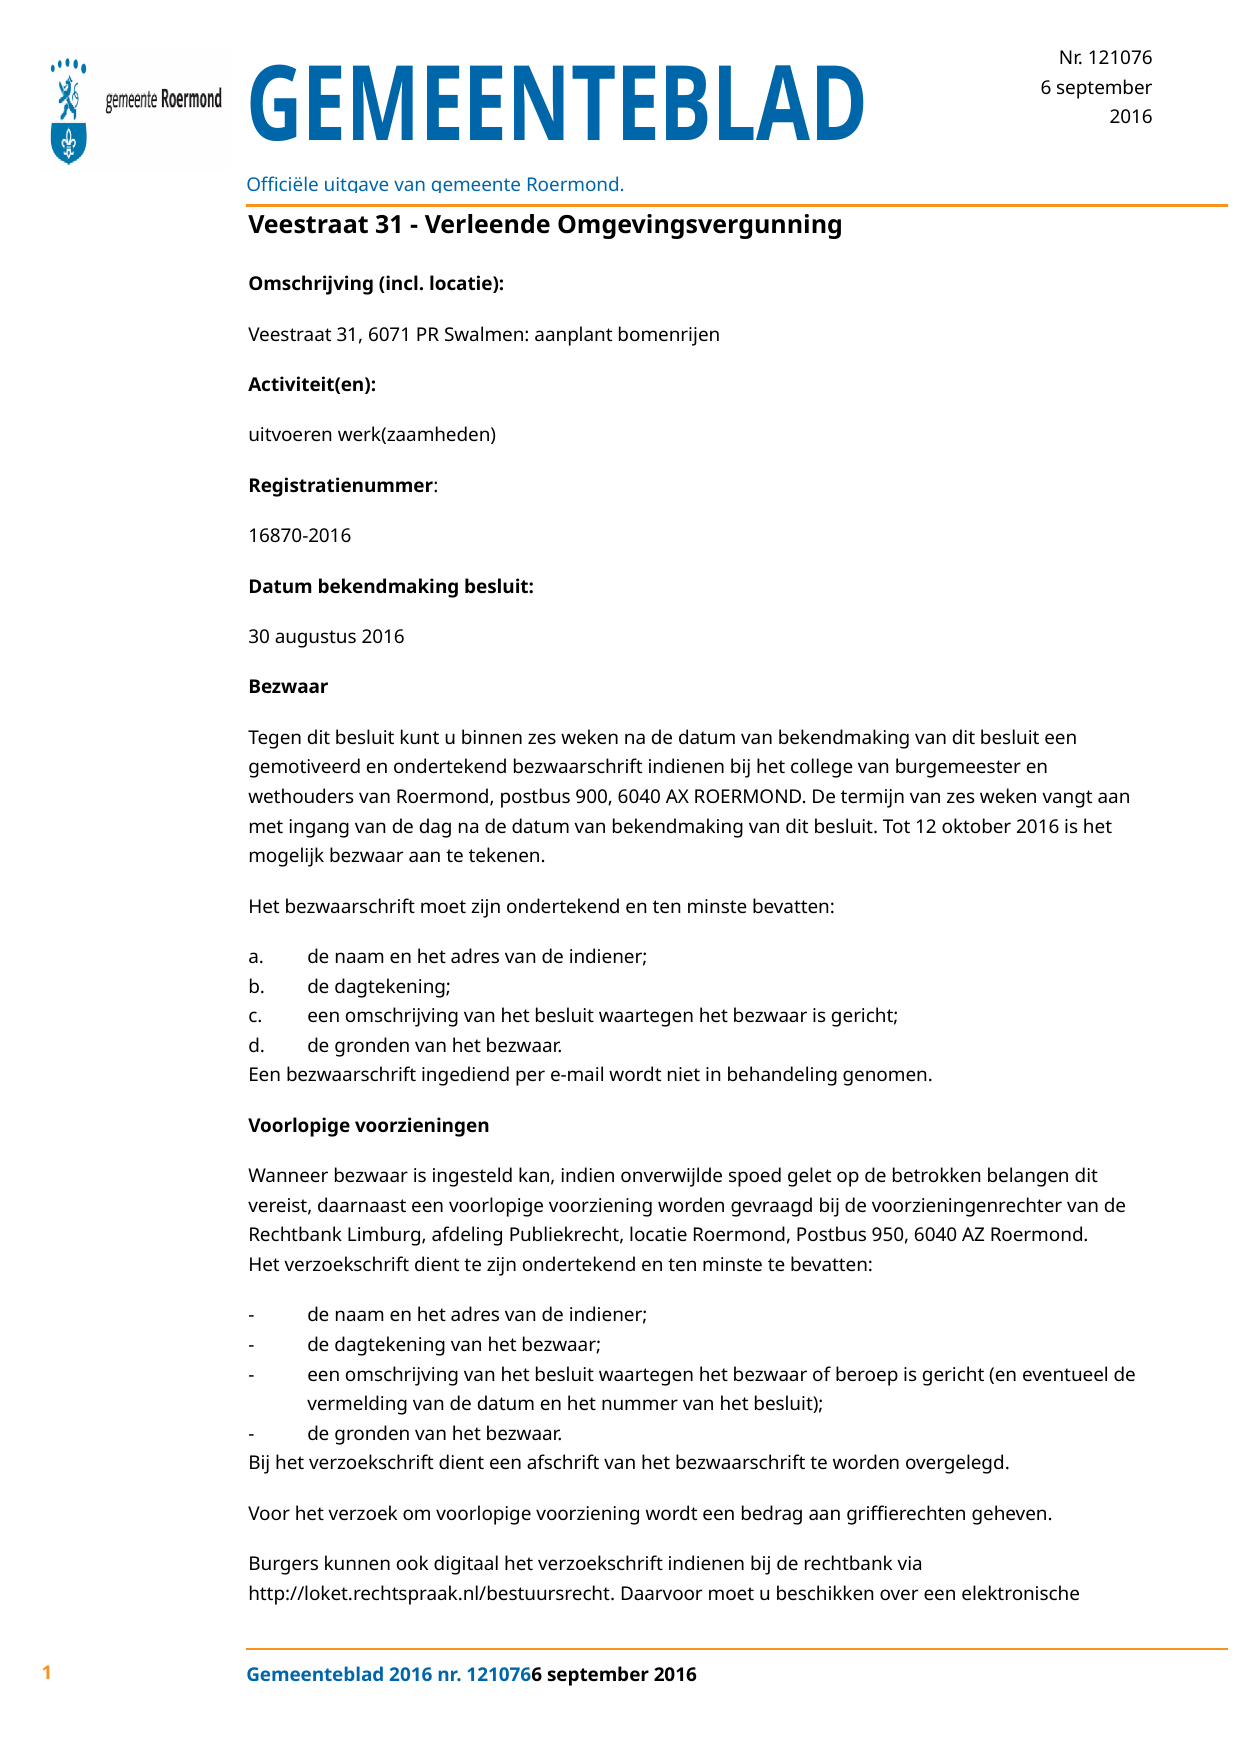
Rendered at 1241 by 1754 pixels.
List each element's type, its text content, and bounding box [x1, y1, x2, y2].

list de dagtekening; [248, 973, 1152, 998]
text Burgers kunnen ook digitaal het verzoekschrift indienen bij de rechtbank via http://loket.rechtspraak.nl/bestuursrecht. Daarvoor moet u beschikken over een elektronische [248, 1550, 1152, 1606]
list de naam en het adres van de indiener; [248, 1302, 1152, 1327]
text Voorlopige voorzieningen [248, 1112, 1152, 1138]
list de gronden van het bezwaar. [248, 1420, 1152, 1446]
list een omschrijving van het besluit waartegen het bezwaar is gericht; [248, 1002, 1152, 1028]
list een omschrijving van het besluit waartegen het bezwaar of beroep is gericht (en eventueel de vermelding van de datum en het nummer van het besluit); [248, 1361, 1152, 1416]
text Veestraat 31, 6071 PR Swalmen: aanplant bomenrijen [248, 321, 1152, 346]
text Voor het verzoek om voorlopige voorziening wordt een bedrag aan griffierechten geheven. [248, 1500, 1152, 1526]
text Veestraat 31 - Verleende Omgevingsvergunning [248, 207, 1152, 241]
text Activiteit(en): [248, 371, 1152, 397]
text Het bezwaarschrift moet zijn ondertekend en ten minste bevatten: [248, 893, 1152, 918]
text 30 augustus 2016 [248, 623, 1152, 649]
list de dagtekening van het bezwaar; [248, 1331, 1152, 1357]
text Een bezwaarschrift ingediend per e-mail wordt niet in behandeling genomen. [248, 1062, 1152, 1087]
list de gronden van het bezwaar. [248, 1032, 1152, 1058]
text Wanneer bezwaar is ingesteld kan, indien onverwijlde spoed gelet op de betrokken belangen dit vereist, daarnaast een voorlopige voorziening worden gevraagd bij de voorzieningenrechter van de Rechtbank Limburg, afdeling Publiekrecht, locatie Roermond, Postbus 950, 6040 AZ Roermond. Het verzoekschrift dient te zijn ondertekend en ten minste te bevatten: [248, 1162, 1152, 1277]
text Registratienummer: [248, 472, 1152, 498]
text Bij het verzoekschrift dient een afschrift van het bezwaarschrift te worden overgelegd. [248, 1449, 1152, 1475]
list de naam en het adres van de indiener; [248, 943, 1152, 969]
text Datum bekendmaking besluit: [248, 573, 1152, 598]
text 16870-2016 [248, 522, 1152, 548]
text Omschrijving (incl. locatie): [248, 270, 1152, 296]
picture [41, 47, 231, 172]
text Tegen dit besluit kunt u binnen zes weken na de datum van bekendmaking van dit besluit een gemotiveerd en ondertekend bezwaarschrift indienen bij het college van burgemeester en wethouders van Roermond, postbus 900, 6040 AX ROERMOND. De termijn van zes weken vangt aan met ingang van de dag na de datum van bekendmaking van dit besluit. Tot 12 oktober 2016 is het mogelijk bezwaar aan te tekenen. [248, 724, 1152, 868]
text Bezwaar [248, 674, 1152, 699]
text uitvoeren werk(zaamheden) [248, 422, 1152, 447]
